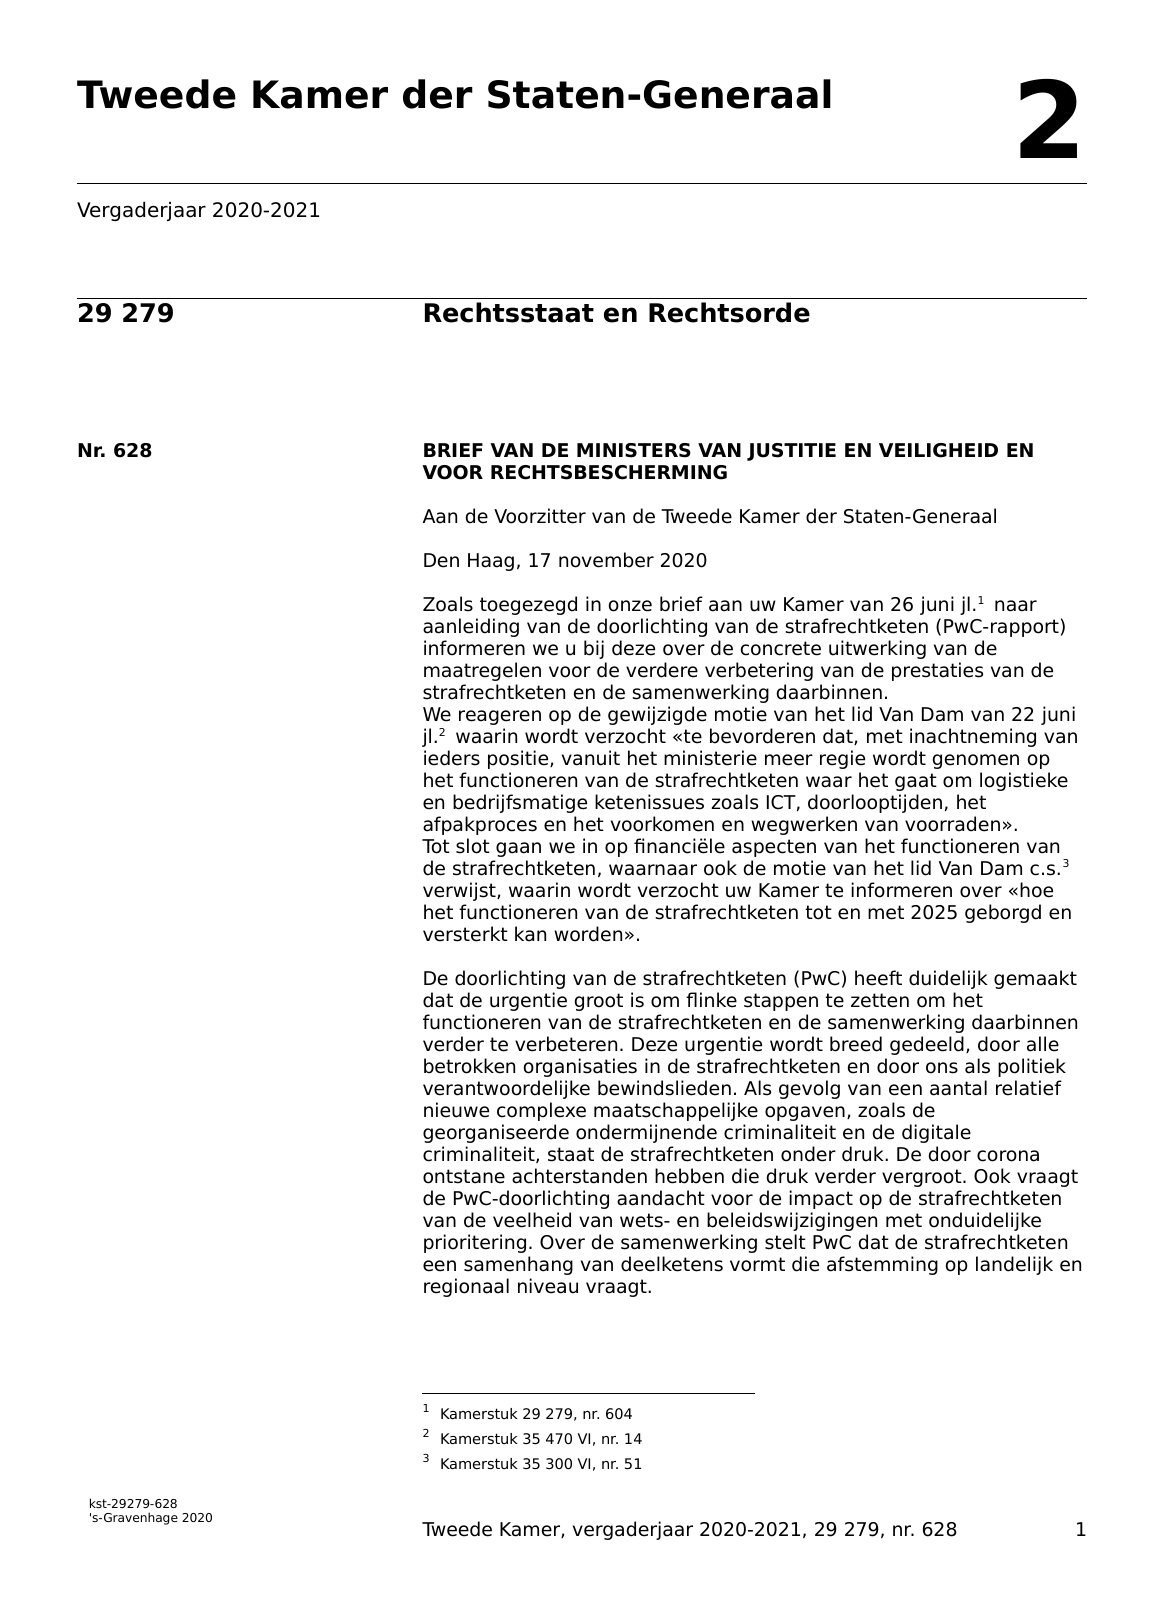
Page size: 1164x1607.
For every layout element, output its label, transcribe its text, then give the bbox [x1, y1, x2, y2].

table_cell Vergaderjaar 2020-2021 [77, 184, 1087, 298]
subtitle Nr. 628 BRIEF VAN DE MINISTERS VAN JUSTITIE EN VEILIGHEID EN VOOR RECHTSBESCHERMING [77, 440, 1087, 484]
text kst-29279-628 [88, 1497, 323, 1511]
subtitle 29 279 Rechtsstaat en Rechtsorde [77, 299, 1087, 329]
text Tot slot gaan we in op financiële aspecten van het functioneren van de strafrechtketen, waarnaar ook de motie van het lid Van Dam c.s. verwijst, waarin wordt verzocht uw Kamer te informeren over «hoe het functioneren van de strafrechtketen tot en met 2025 geborgd en versterkt kan worden». [422, 836, 1087, 946]
table_header Tweede Kamer der Staten-Generaal [77, 59, 886, 183]
text De doorlichting van de strafrechtketen (PwC) heeft duidelijk gemaakt dat de urgentie groot is om flinke stappen te zetten om het functioneren van de strafrechtketen en de samenwerking daarbinnen verder te verbeteren. Deze urgentie wordt breed gedeeld, door alle betrokken organisaties in de strafrechtketen en door ons als politiek verantwoordelijke bewindslieden. Als gevolg van een aantal relatief nieuwe complexe maatschappelijke opgaven, zoals de georganiseerde ondermijnende criminaliteit en de digitale criminaliteit, staat de strafrechtketen onder druk. De door corona ontstane achterstanden hebben die druk verder vergroot. Ook vraagt de PwC-doorlichting aandacht voor de impact op de strafrechtketen van de veelheid van wets- en beleidswijzigingen met onduidelijke prioritering. Over de samenwerking stelt PwC dat de strafrechtketen een samenhang van deelketens vormt die afstemming op landelijk en regionaal niveau vraagt. [422, 968, 1087, 1298]
table_header 2 [886, 59, 1087, 183]
text 's-Gravenhage 2020 [88, 1511, 323, 1525]
text Zoals toegezegd in onze brief aan uw Kamer van 26 juni jl. naar aanleiding van de doorlichting van de strafrechtketen (PwC-rapport) informeren we u bij deze over de concrete uitwerking van de maatregelen voor de verdere verbetering van de prestaties van de strafrechtketen en de samenwerking daarbinnen. [422, 594, 1087, 704]
text Den Haag, 17 november 2020 [422, 550, 1087, 572]
text Aan de Voorzitter van de Tweede Kamer der Staten-Generaal [422, 506, 1087, 528]
text Kamerstuk 35 470 VI, nr. 14 [422, 1427, 1087, 1449]
text We reageren op de gewijzigde motie van het lid Van Dam van 22 juni jl. waarin wordt verzocht «te bevorderen dat, met inachtneming van ieders positie, vanuit het ministerie meer regie wordt genomen op het functioneren van de strafrechtketen waar het gaat om logistieke en bedrijfsmatige ketenissues zoals ICT, doorlooptijden, het afpakproces en het voorkomen en wegwerken van voorraden». [422, 704, 1087, 836]
text Kamerstuk 29 279, nr. 604 [422, 1402, 1087, 1424]
text Kamerstuk 35 300 VI, nr. 51 [422, 1452, 1087, 1474]
